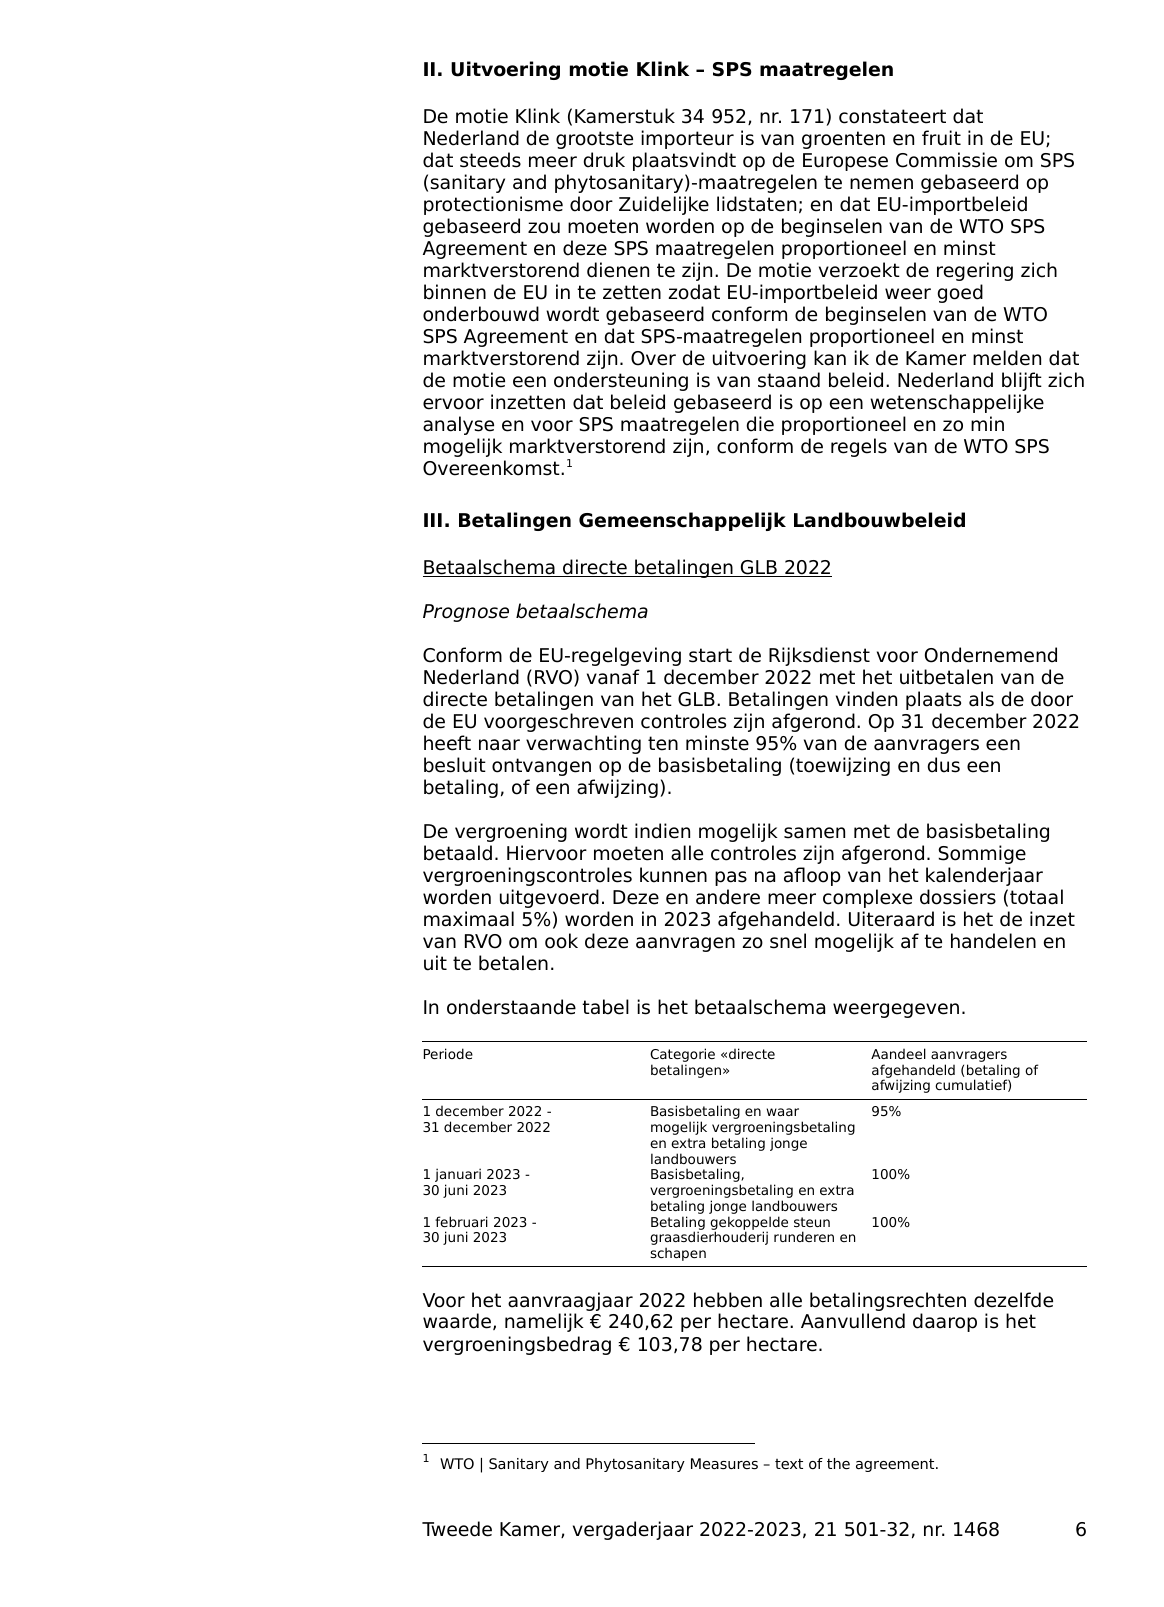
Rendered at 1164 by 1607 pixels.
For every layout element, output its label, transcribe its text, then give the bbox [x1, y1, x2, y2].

text De motie Klink (Kamerstuk 34 952, nr. 171) constateert dat Nederland de grootste importeur is van groenten en fruit in de EU; dat steeds meer druk plaatsvindt op de Europese Commissie om SPS (sanitary and phytosanitary)-maatregelen te nemen gebaseerd op protectionisme door Zuidelijke lidstaten; en dat EU-importbeleid gebaseerd zou moeten worden op de beginselen van de WTO SPS Agreement en deze SPS maatregelen proportioneel en minst marktverstorend dienen te zijn. De motie verzoekt de regering zich binnen de EU in te zetten zodat EU-importbeleid weer goed onderbouwd wordt gebaseerd conform de beginselen van de WTO SPS Agreement en dat SPS-maatregelen proportioneel en minst marktverstorend zijn. Over de uitvoering kan ik de Kamer melden dat de motie een ondersteuning is van staand beleid. Nederland blijft zich ervoor inzetten dat beleid gebaseerd is op een wetenschappelijke analyse en voor SPS maatregelen die proportioneel en zo min mogelijk marktverstorend zijn, conform de regels van de WTO SPS Overeenkomst. [422, 106, 1087, 480]
table_cell Basisbetaling en waar mogelijk vergroeningsbetaling en extra betaling jonge landbouwers [644, 1100, 865, 1167]
table_cell 100% [865, 1167, 1087, 1214]
table_cell Basisbetaling, vergroeningsbetaling en extra betaling jonge landbouwers [644, 1167, 865, 1214]
table_header Aandeel aanvragers afgehandeld (betaling of afwijzing cumulatief) [865, 1042, 1087, 1098]
table_cell 95% [865, 1100, 1087, 1167]
text WTO | Sanitary and Phytosanitary Measures – text of the agreement. [422, 1452, 1087, 1474]
text Conform de EU-regelgeving start de Rijksdienst voor Ondernemend Nederland (RVO) vanaf 1 december 2022 met het uitbetalen van de directe betalingen van het GLB. Betalingen vinden plaats als de door de EU voorgeschreven controles zijn afgerond. Op 31 december 2022 heeft naar verwachting ten minste 95% van de aanvragers een besluit ontvangen op de basisbetaling (toewijzing en dus een betaling, of een afwijzing). [422, 645, 1087, 799]
text In onderstaande tabel is het betaalschema weergegeven. [422, 997, 1087, 1019]
table_cell 1 december 2022 - 31 december 2022 [422, 1100, 644, 1167]
subtitle Prognose betaalschema [422, 601, 1087, 623]
table_cell 1 februari 2023 - 30 juni 2023 [422, 1214, 644, 1266]
table_cell 100% [865, 1214, 1087, 1266]
subtitle II. Uitvoering motie Klink – SPS maatregelen [422, 59, 1087, 81]
text De vergroening wordt indien mogelijk samen met de basisbetaling betaald. Hiervoor moeten alle controles zijn afgerond. Sommige vergroeningscontroles kunnen pas na afloop van het kalenderjaar worden uitgevoerd. Deze en andere meer complexe dossiers (totaal maximaal 5%) worden in 2023 afgehandeld. Uiteraard is het de inzet van RVO om ook deze aanvragen zo snel mogelijk af te handelen en uit te betalen. [422, 821, 1087, 975]
table_cell 1 januari 2023 - 30 juni 2023 [422, 1167, 644, 1214]
table_cell Betaling gekoppelde steun graasdierhouderij runderen en schapen [644, 1214, 865, 1266]
subtitle III. Betalingen Gemeenschappelijk Landbouwbeleid [422, 510, 1087, 532]
text Voor het aanvraagjaar 2022 hebben alle betalingsrechten dezelfde waarde, namelijk € 240,62 per hectare. Aanvullend daarop is het vergroeningsbedrag € 103,78 per hectare. [422, 1289, 1087, 1355]
table_header Periode [422, 1042, 644, 1098]
table_header Categorie «directe betalingen» [644, 1042, 865, 1098]
subtitle Betaalschema directe betalingen GLB 2022 [422, 557, 1087, 579]
